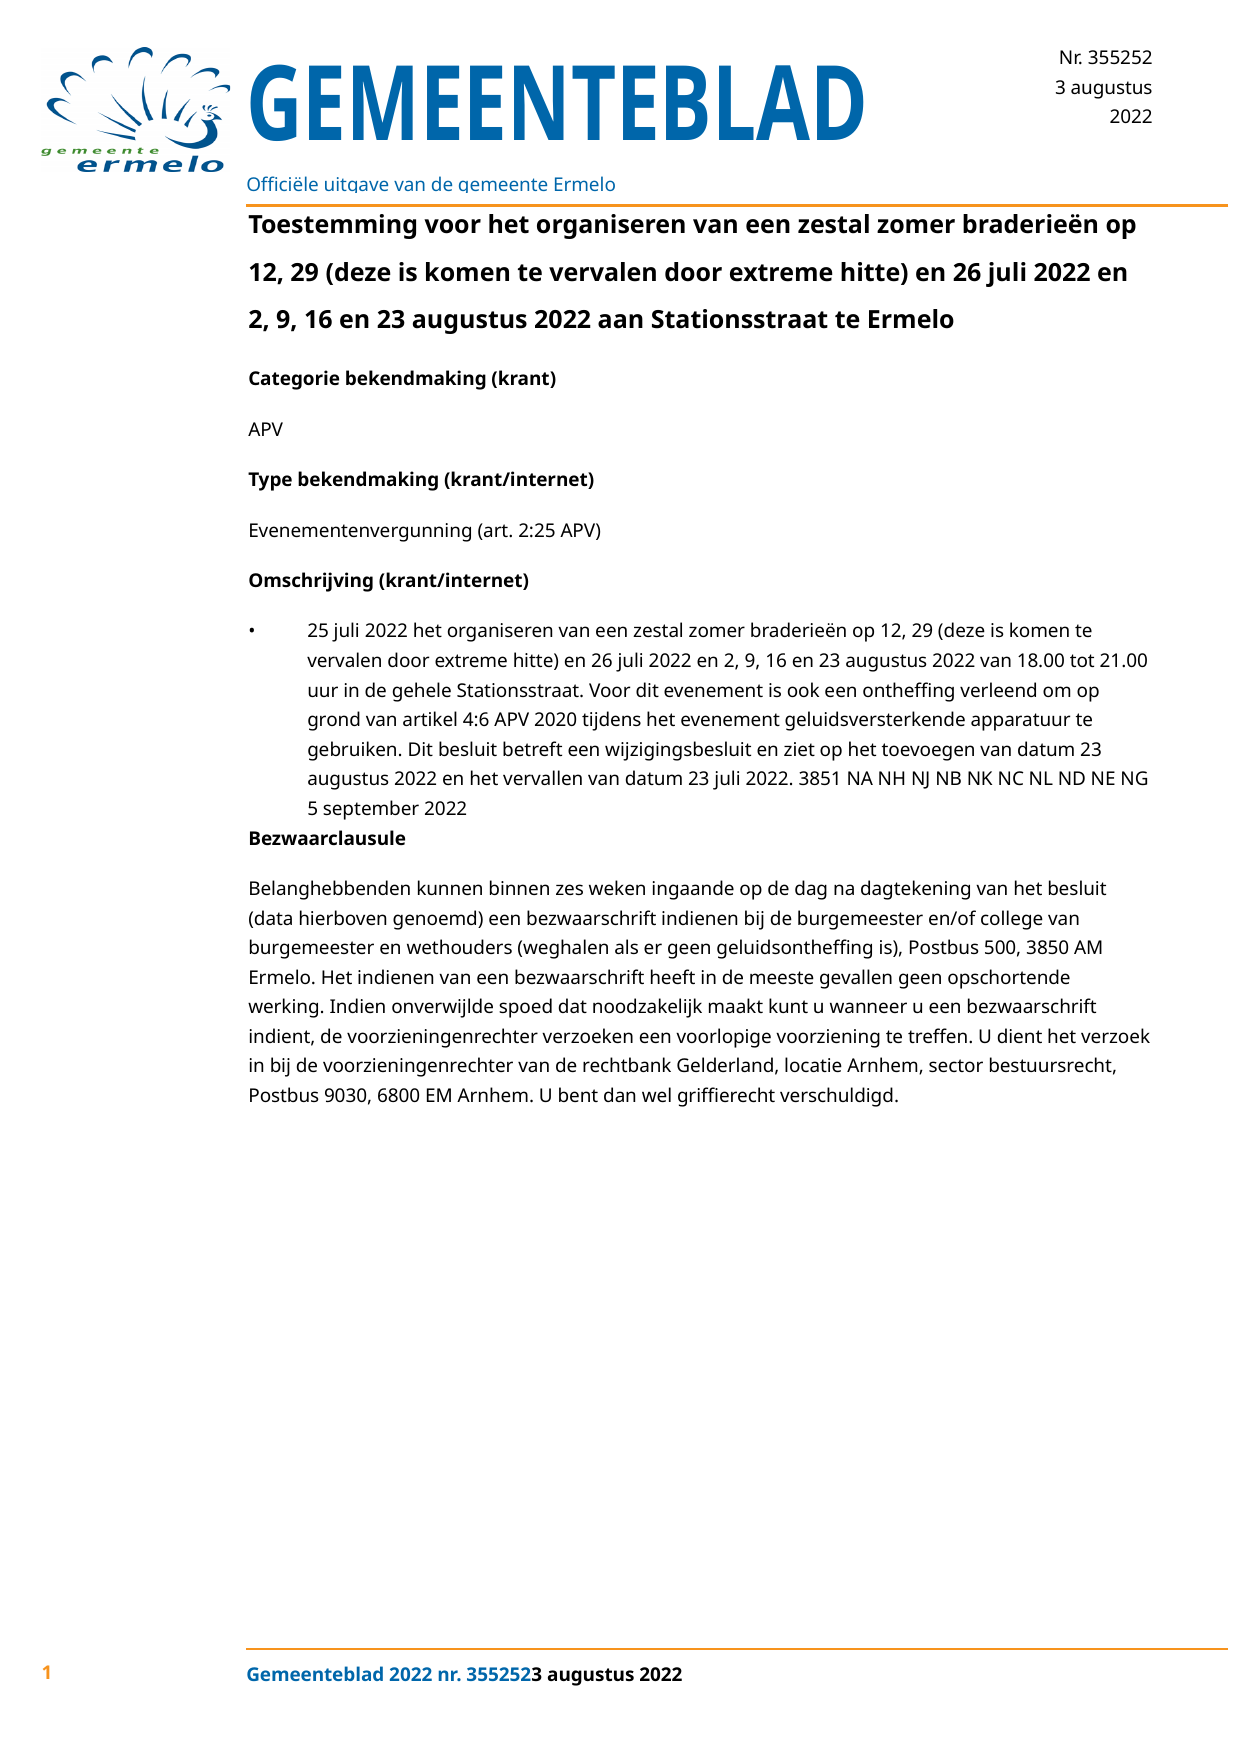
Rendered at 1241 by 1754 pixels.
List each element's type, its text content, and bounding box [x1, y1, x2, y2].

text Bezwaarclausule [248, 825, 1152, 850]
text APV [248, 416, 1152, 442]
text Toestemming voor het organiseren van een zestal zomer braderieën op 12, 29 (deze is komen te vervalen door extreme hitte) en 26 juli 2022 en 2, 9, 16 en 23 augustus 2022 aan Stationsstraat te Ermelo [248, 207, 1152, 336]
text Categorie bekendmaking (krant) [248, 366, 1152, 391]
text Omschrijving (krant/internet) [248, 567, 1152, 593]
text Evenementenvergunning (art. 2:25 APV) [248, 517, 1152, 542]
text Belanghebbenden kunnen binnen zes weken ingaande op de dag na dagtekening van het besluit (data hierboven genoemd) een bezwaarschrift indienen bij de burgemeester en/of college van burgemeester en wethouders (weghalen als er geen geluidsontheffing is), Postbus 500, 3850 AM Ermelo. Het indienen van een bezwaarschrift heeft in de meeste gevallen geen opschortende werking. Indien onverwijlde spoed dat noodzakelijk maakt kunt u wanneer u een bezwaarschrift indient, de voorzieningenrechter verzoeken een voorlopige voorziening te treffen. U dient het verzoek in bij de voorzieningenrechter van de rechtbank Gelderland, locatie Arnhem, sector bestuursrecht, Postbus 9030, 6800 EM Arnhem. U bent dan wel griffierecht verschuldigd. [248, 875, 1152, 1108]
list 25 juli 2022 het organiseren van een zestal zomer braderieën op 12, 29 (deze is komen te vervalen door extreme hitte) en 26 juli 2022 en 2, 9, 16 en 23 augustus 2022 van 18.00 tot 21.00 uur in de gehele Stationsstraat. Voor dit evenement is ook een ontheffing verleend om op grond van artikel 4:6 APV 2020 tijdens het evenement geluidsversterkende apparatuur te gebruiken. Dit besluit betreft een wijzigingsbesluit en ziet op het toevoegen van datum 23 augustus 2022 en het vervallen van datum 23 juli 2022. 3851 NA NH NJ NB NK NC NL ND NE NG 5 september 2022 [248, 618, 1152, 821]
picture [41, 47, 231, 172]
text Type bekendmaking (krant/internet) [248, 466, 1152, 492]
